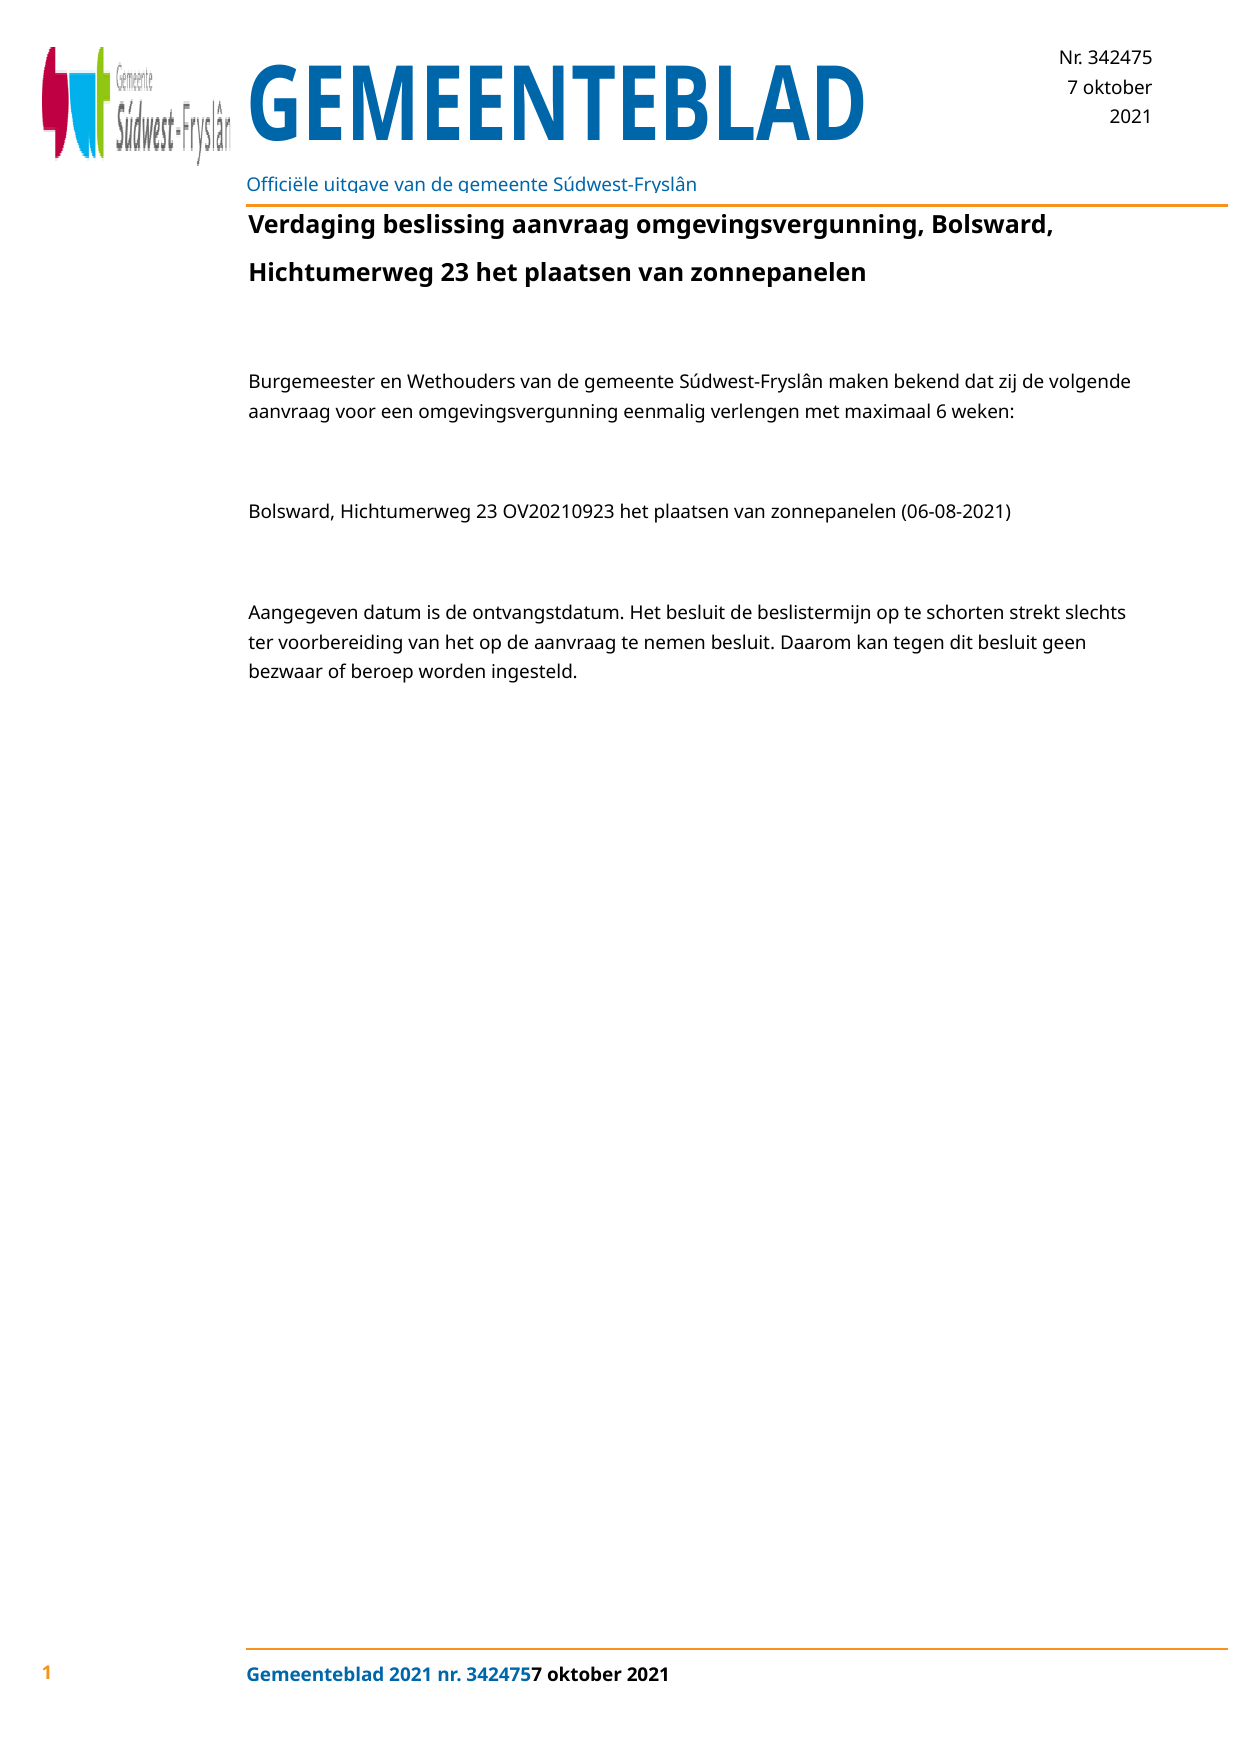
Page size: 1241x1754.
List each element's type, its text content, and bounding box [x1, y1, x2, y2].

text Burgemeester en Wethouders van de gemeente Súdwest-Fryslân maken bekend dat zij de volgende aanvraag voor een omgevingsvergunning eenmalig verlengen met maximaal 6 weken: [248, 368, 1152, 424]
picture [41, 47, 231, 172]
text Aangegeven datum is de ontvangstdatum. Het besluit de beslistermijn op te schorten strekt slechts ter voorbereiding van het op de aanvraag te nemen besluit. Daarom kan tegen dit besluit geen bezwaar of beroep worden ingesteld. [248, 599, 1152, 684]
text Verdaging beslissing aanvraag omgevingsvergunning, Bolsward, Hichtumerweg 23 het plaatsen van zonnepanelen [248, 207, 1152, 288]
text Bolsward, Hichtumerweg 23 OV20210923 het plaatsen van zonnepanelen (06-08-2021) [248, 499, 1152, 524]
